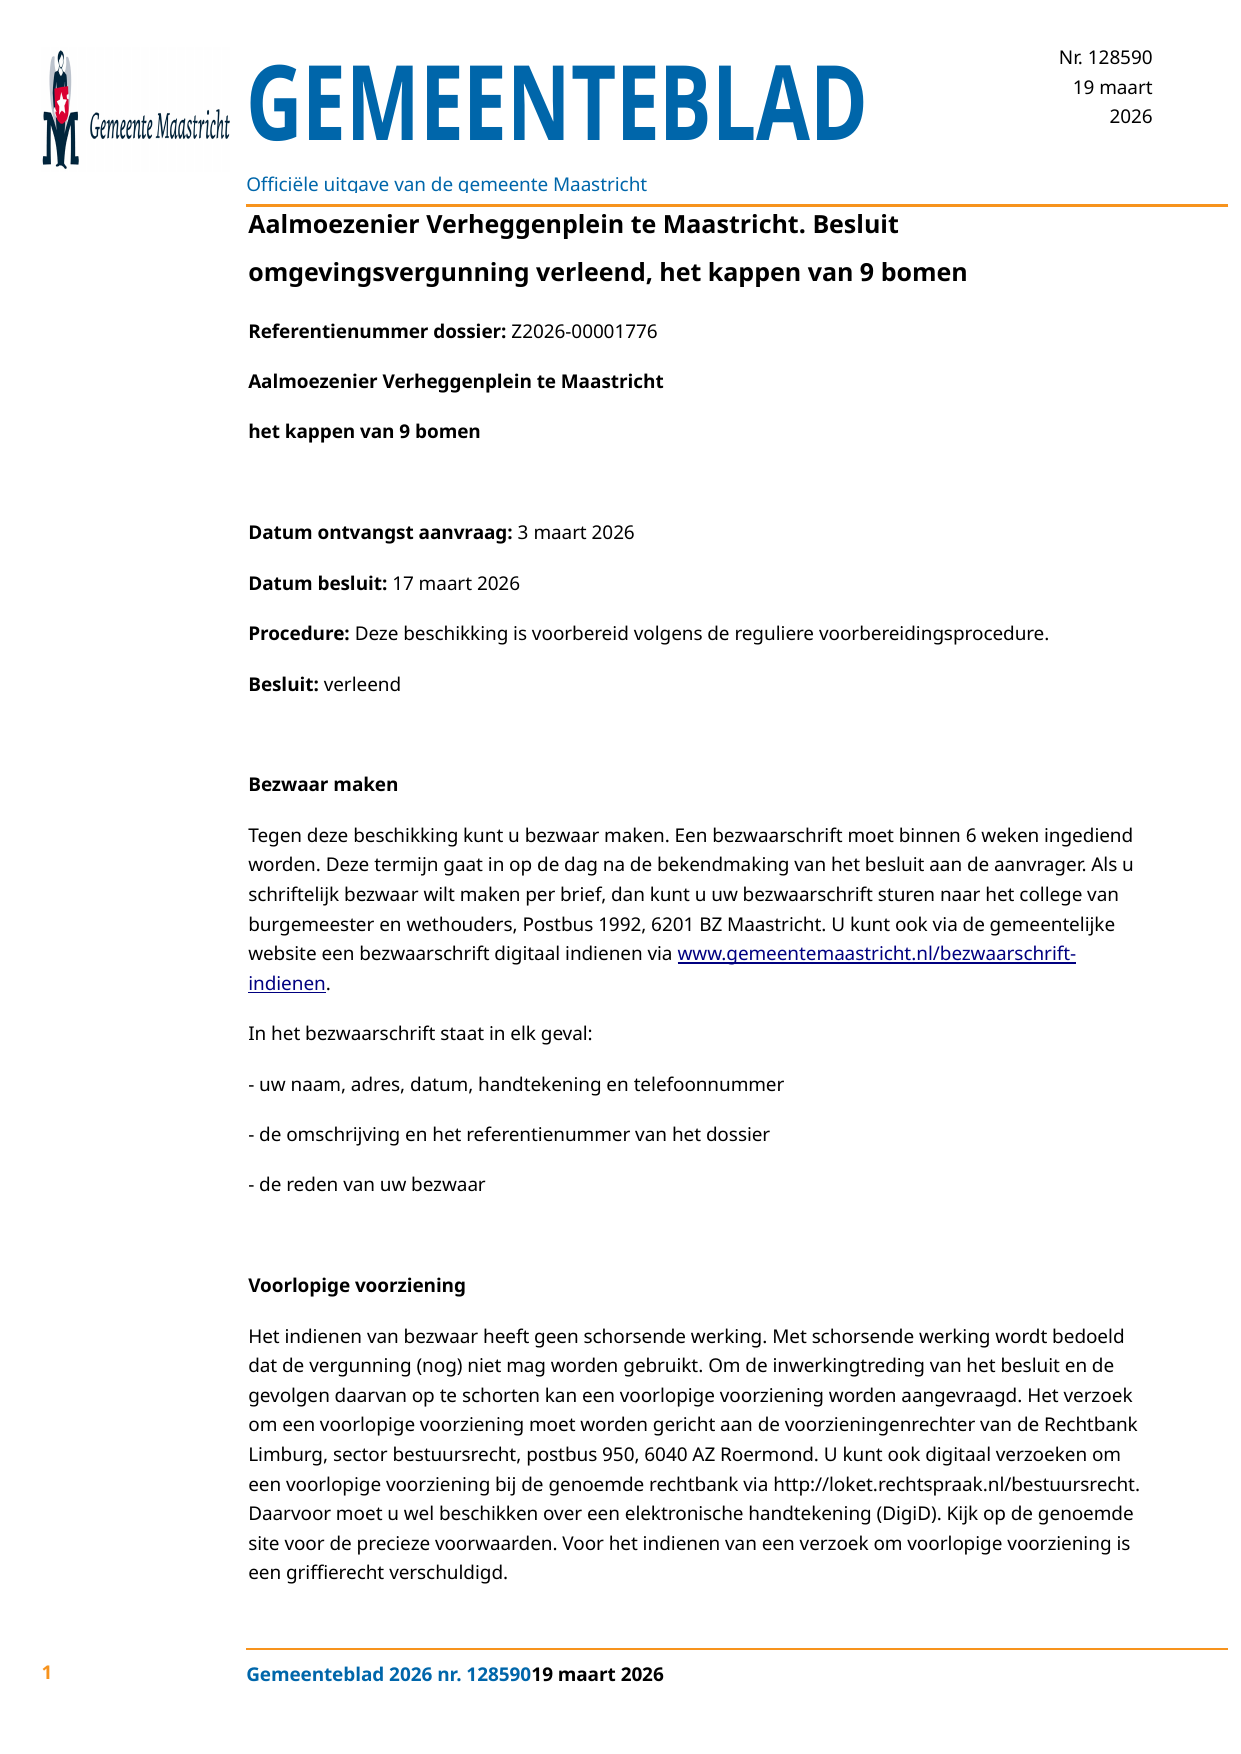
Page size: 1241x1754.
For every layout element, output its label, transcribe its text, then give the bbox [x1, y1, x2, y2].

text Aalmoezenier Verheggenplein te Maastricht [248, 368, 1152, 394]
text Datum ontvangst aanvraag: 3 maart 2026 [248, 519, 1152, 545]
picture [41, 47, 231, 172]
text het kappen van 9 bomen [248, 419, 1152, 444]
text Datum besluit: 17 maart 2026 [248, 570, 1152, 596]
text Voorlopige voorziening [248, 1272, 1152, 1298]
text Bezwaar maken [248, 772, 1152, 797]
text - de reden van uw bezwaar [248, 1172, 1152, 1197]
text - de omschrijving en het referentienummer van het dossier [248, 1121, 1152, 1147]
text Procedure: Deze beschikking is voorbereid volgens de reguliere voorbereidingsprocedure. [248, 620, 1152, 646]
text Referentienummer dossier: Z2026-00001776 [248, 318, 1152, 344]
text In het bezwaarschrift staat in elk geval: [248, 1020, 1152, 1046]
text Tegen deze beschikking kunt u bezwaar maken. Een bezwaarschrift moet binnen 6 weken ingediend worden. Deze termijn gaat in op de dag na de bekendmaking van het besluit aan de aanvrager. Als u schriftelijk bezwaar wilt maken per brief, dan kunt u uw bezwaarschrift sturen naar het college van burgemeester en wethouders, Postbus 1992, 6201 BZ Maastricht. U kunt ook via de gemeentelijke website een bezwaarschrift digitaal indienen via www.gemeentemaastricht.nl/bezwaarschrift-indienen. [248, 822, 1152, 996]
text Het indienen van bezwaar heeft geen schorsende werking. Met schorsende werking wordt bedoeld dat de vergunning (nog) niet mag worden gebruikt. Om de inwerkingtreding van het besluit en de gevolgen daarvan op te schorten kan een voorlopige voorziening worden aangevraagd. Het verzoek om een voorlopige voorziening moet worden gericht aan de voorzieningenrechter van de Rechtbank Limburg, sector bestuursrecht, postbus 950, 6040 AZ Roermond. U kunt ook digitaal verzoeken om een voorlopige voorziening bij de genoemde rechtbank via http://loket.rechtspraak.nl/bestuursrecht. Daarvoor moet u wel beschikken over een elektronische handtekening (DigiD). Kijk op de genoemde site voor de precieze voorwaarden. Voor het indienen van een verzoek om voorlopige voorziening is een griffierecht verschuldigd. [248, 1323, 1152, 1585]
text Besluit: verleend [248, 671, 1152, 697]
text Aalmoezenier Verheggenplein te Maastricht. Besluit omgevingsvergunning verleend, het kappen van 9 bomen [248, 207, 1152, 288]
text - uw naam, adres, datum, handtekening en telefoonnummer [248, 1071, 1152, 1097]
